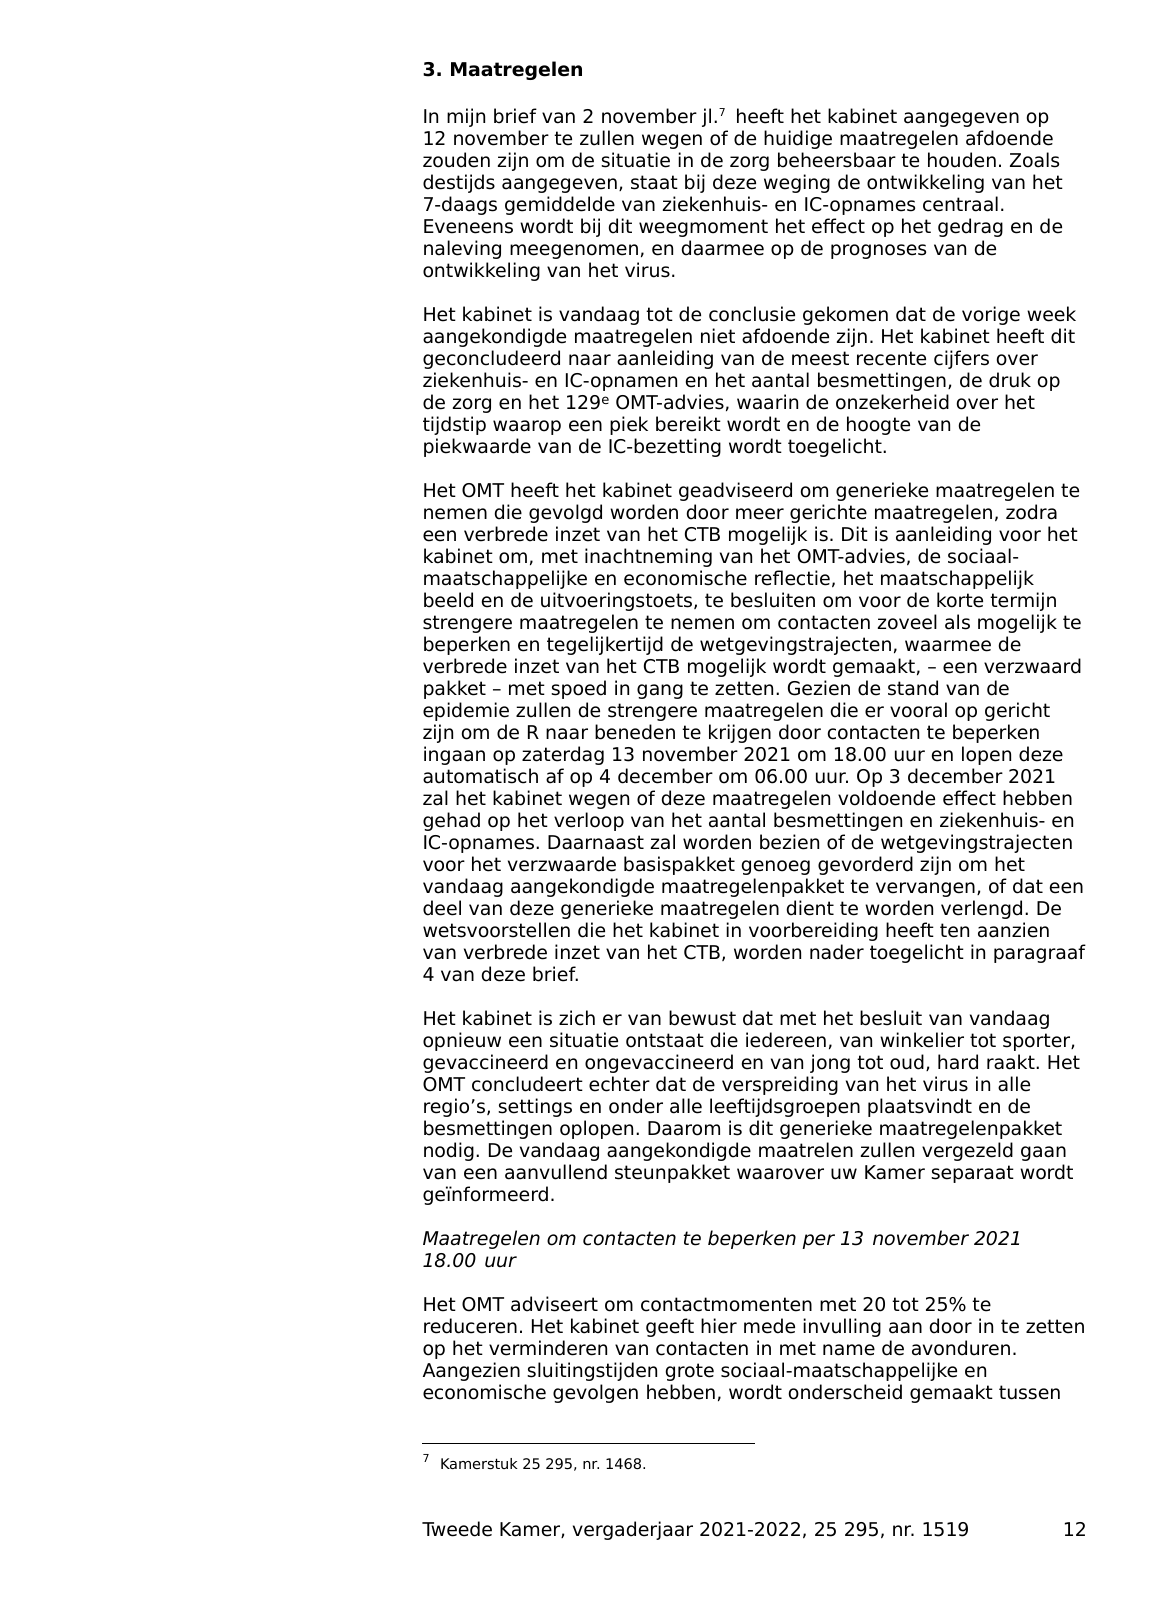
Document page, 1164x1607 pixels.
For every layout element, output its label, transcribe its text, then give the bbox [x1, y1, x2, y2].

text Het OMT heeft het kabinet geadviseerd om generieke maatregelen te nemen die gevolgd worden door meer gerichte maatregelen, zodra een verbrede inzet van het CTB mogelijk is. Dit is aanleiding voor het kabinet om, met inachtneming van het OMT-advies, de sociaal-maatschappelijke en economische reflectie, het maatschappelijk beeld en de uitvoeringstoets, te besluiten om voor de korte termijn strengere maatregelen te nemen om contacten zoveel als mogelijk te beperken en tegelijkertijd de wetgevingstrajecten, waarmee de verbrede inzet van het CTB mogelijk wordt gemaakt, – een verzwaard pakket – met spoed in gang te zetten. Gezien de stand van de epidemie zullen de strengere maatregelen die er vooral op gericht zijn om de R naar beneden te krijgen door contacten te beperken ingaan op zaterdag 13 november 2021 om 18.00 uur en lopen deze automatisch af op 4 december om 06.00 uur. Op 3 december 2021 zal het kabinet wegen of deze maatregelen voldoende effect hebben gehad op het verloop van het aantal besmettingen en ziekenhuis- en IC-opnames. Daarnaast zal worden bezien of de wetgevingstrajecten voor het verzwaarde basispakket genoeg gevorderd zijn om het vandaag aangekondigde maatregelenpakket te vervangen, of dat een deel van deze generieke maatregelen dient te worden verlengd. De wetsvoorstellen die het kabinet in voorbereiding heeft ten aanzien van verbrede inzet van het CTB, worden nader toegelicht in paragraaf 4 van deze brief. [422, 480, 1087, 986]
text Het kabinet is vandaag tot de conclusie gekomen dat de vorige week aangekondigde maatregelen niet afdoende zijn. Het kabinet heeft dit geconcludeerd naar aanleiding van de meest recente cijfers over ziekenhuis- en IC-opnamen en het aantal besmettingen, de druk op de zorg en het 129e OMT-advies, waarin de onzekerheid over het tijdstip waarop een piek bereikt wordt en de hoogte van de piekwaarde van de IC-bezetting wordt toegelicht. [422, 304, 1087, 458]
subtitle Maatregelen om contacten te beperken per 13 november 2021 18.00 uur [422, 1228, 1087, 1272]
text Het kabinet is zich er van bewust dat met het besluit van vandaag opnieuw een situatie ontstaat die iedereen, van winkelier tot sporter, gevaccineerd en ongevaccineerd en van jong tot oud, hard raakt. Het OMT concludeert echter dat de verspreiding van het virus in alle regio’s, settings en onder alle leeftijdsgroepen plaatsvindt en de besmettingen oplopen. Daarom is dit generieke maatregelenpakket nodig. De vandaag aangekondigde maatrelen zullen vergezeld gaan van een aanvullend steunpakket waarover uw Kamer separaat wordt geïnformeerd. [422, 1008, 1087, 1206]
text Het OMT adviseert om contactmomenten met 20 tot 25% te reduceren. Het kabinet geeft hier mede invulling aan door in te zetten op het verminderen van contacten in met name de avonduren. Aangezien sluitingstijden grote sociaal-maatschappelijke en economische gevolgen hebben, wordt onderscheid gemaakt tussen [422, 1294, 1087, 1404]
text In mijn brief van 2 november jl. heeft het kabinet aangegeven op 12 november te zullen wegen of de huidige maatregelen afdoende zouden zijn om de situatie in de zorg beheersbaar te houden. Zoals destijds aangegeven, staat bij deze weging de ontwikkeling van het 7-daags gemiddelde van ziekenhuis- en IC-opnames centraal. Eveneens wordt bij dit weegmoment het effect op het gedrag en de naleving meegenomen, en daarmee op de prognoses van de ontwikkeling van het virus. [422, 106, 1087, 282]
subtitle 3. Maatregelen [422, 59, 1087, 81]
text Kamerstuk 25 295, nr. 1468. [422, 1452, 1087, 1474]
